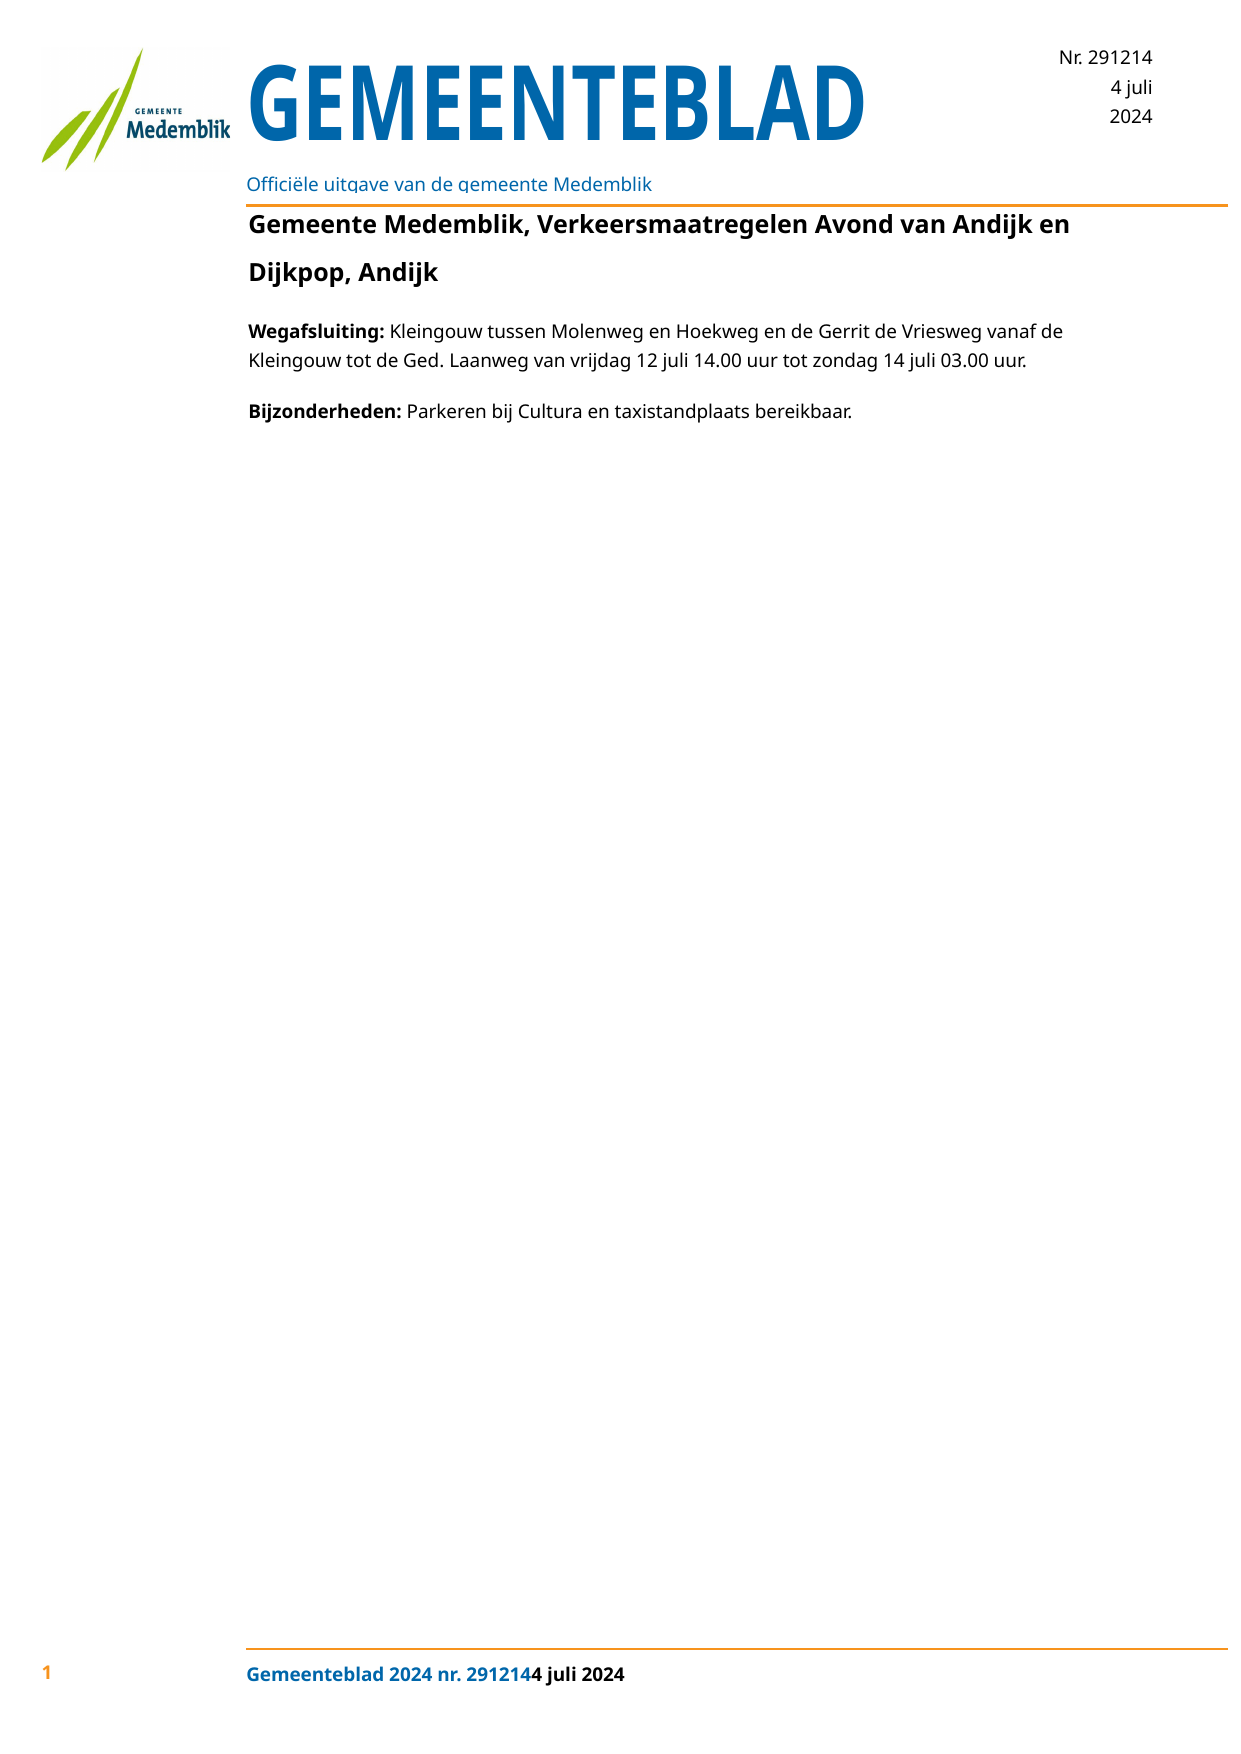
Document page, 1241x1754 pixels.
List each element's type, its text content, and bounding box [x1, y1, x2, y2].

text Gemeente Medemblik, Verkeersmaatregelen Avond van Andijk en Dijkpop, Andijk [248, 207, 1152, 288]
text Bijzonderheden: Parkeren bij Cultura en taxistandplaats bereikbaar. [248, 398, 1152, 424]
picture [41, 47, 231, 172]
text Wegafsluiting: Kleingouw tussen Molenweg en Hoekweg en de Gerrit de Vriesweg vanaf de Kleingouw tot de Ged. Laanweg van vrijdag 12 juli 14.00 uur tot zondag 14 juli 03.00 uur. [248, 318, 1152, 373]
